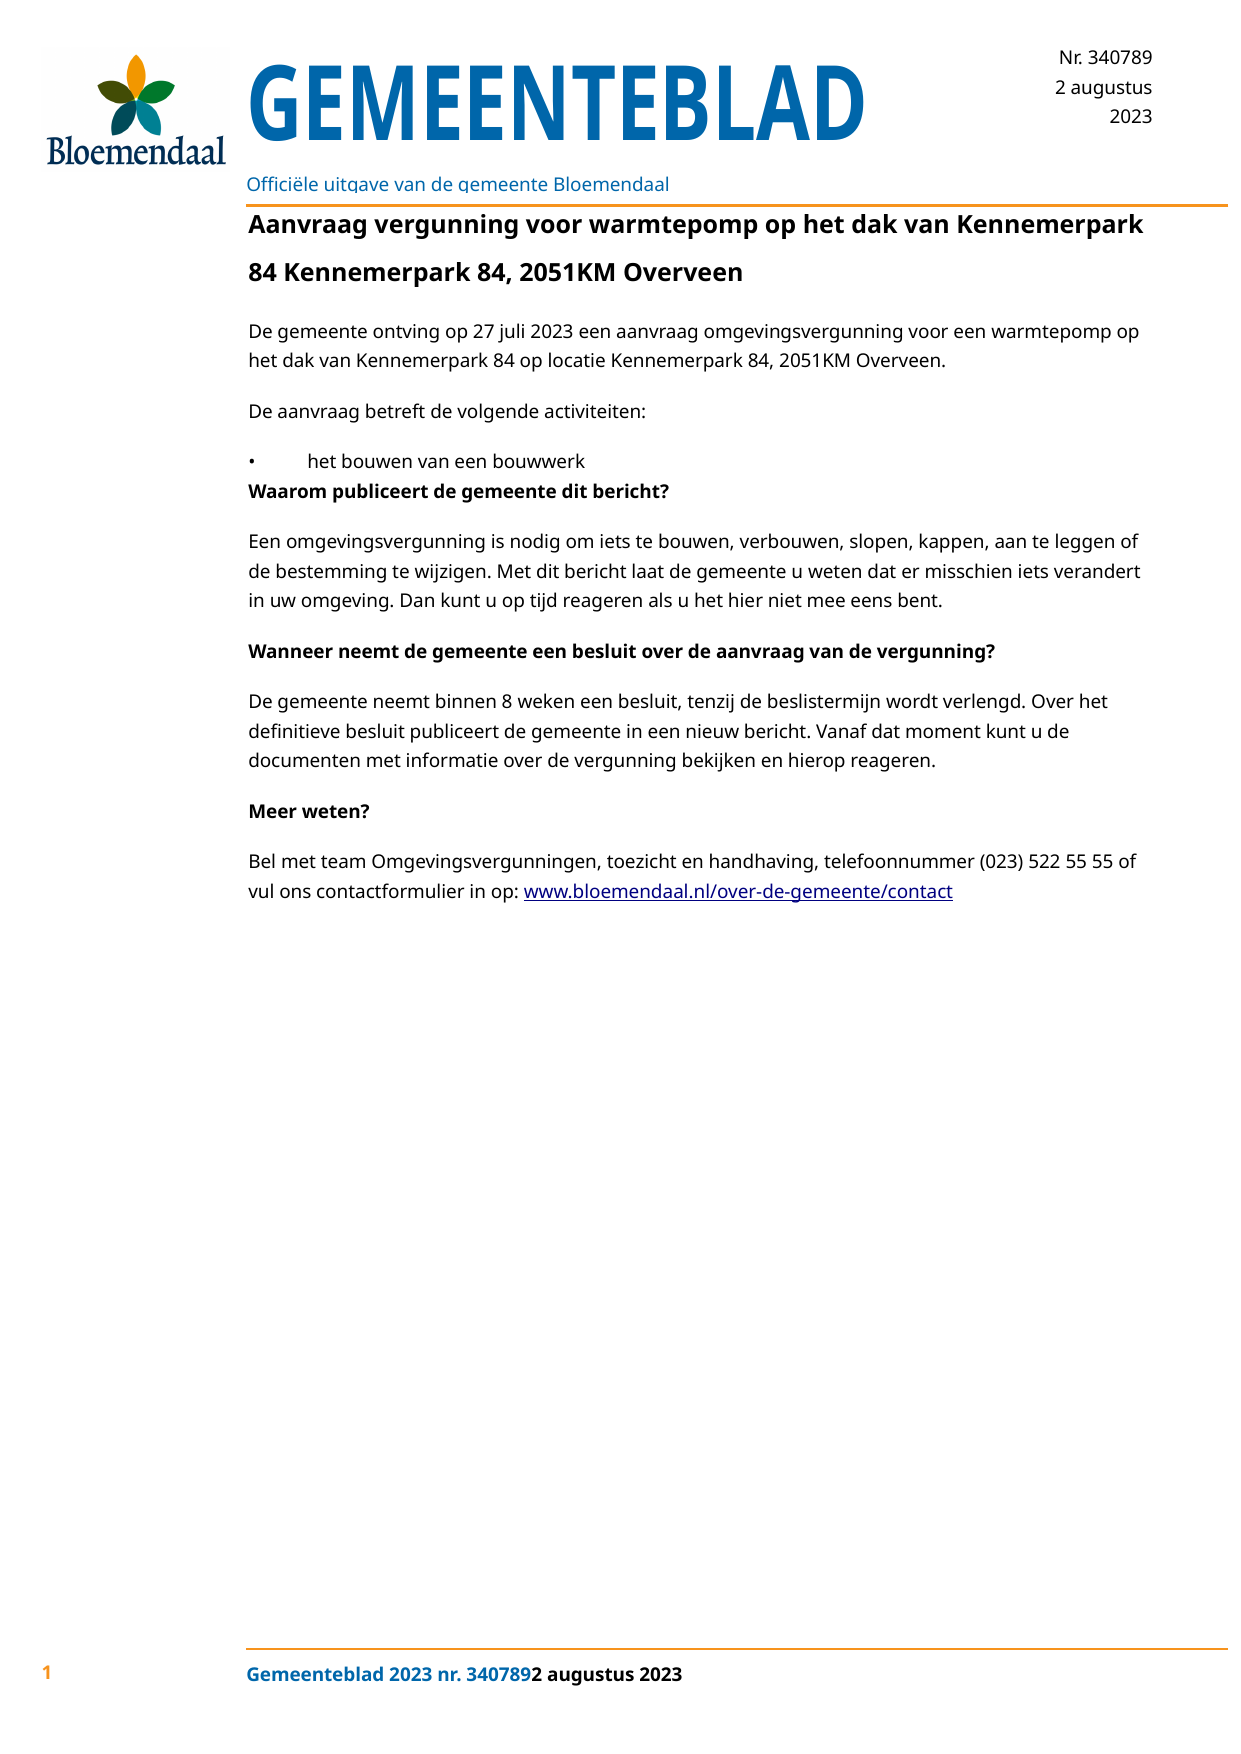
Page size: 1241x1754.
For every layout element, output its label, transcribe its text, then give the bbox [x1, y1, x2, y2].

text Een omgevingsvergunning is nodig om iets te bouwen, verbouwen, slopen, kappen, aan te leggen of de bestemming te wijzigen. Met dit bericht laat de gemeente u weten dat er misschien iets verandert in uw omgeving. Dan kunt u op tijd reageren als u het hier niet mee eens bent. [248, 528, 1152, 613]
text Meer weten? [248, 798, 1152, 824]
list het bouwen van een bouwwerk [248, 448, 1152, 474]
text Wanneer neemt de gemeente een besluit over de aanvraag van de vergunning? [248, 638, 1152, 664]
text Waarom publiceert de gemeente dit bericht? [248, 478, 1152, 504]
text De gemeente neemt binnen 8 weken een besluit, tenzij de beslistermijn wordt verlengd. Over het definitieve besluit publiceert de gemeente in een nieuw bericht. Vanaf dat moment kunt u de documenten met informatie over de vergunning bekijken en hierop reageren. [248, 688, 1152, 773]
text De gemeente ontving op 27 juli 2023 een aanvraag omgevingsvergunning voor een warmtepomp op het dak van Kennemerpark 84 op locatie Kennemerpark 84, 2051KM Overveen. [248, 318, 1152, 373]
text De aanvraag betreft de volgende activiteiten: [248, 398, 1152, 424]
picture [41, 47, 231, 172]
text Aanvraag vergunning voor warmtepomp op het dak van Kennemerpark 84 Kennemerpark 84, 2051KM Overveen [248, 207, 1152, 288]
text Bel met team Omgevingsvergunningen, toezicht en handhaving, telefoonnummer (023) 522 55 55 of vul ons contactformulier in op: www.bloemendaal.nl/over-de-gemeente/contact [248, 848, 1152, 904]
